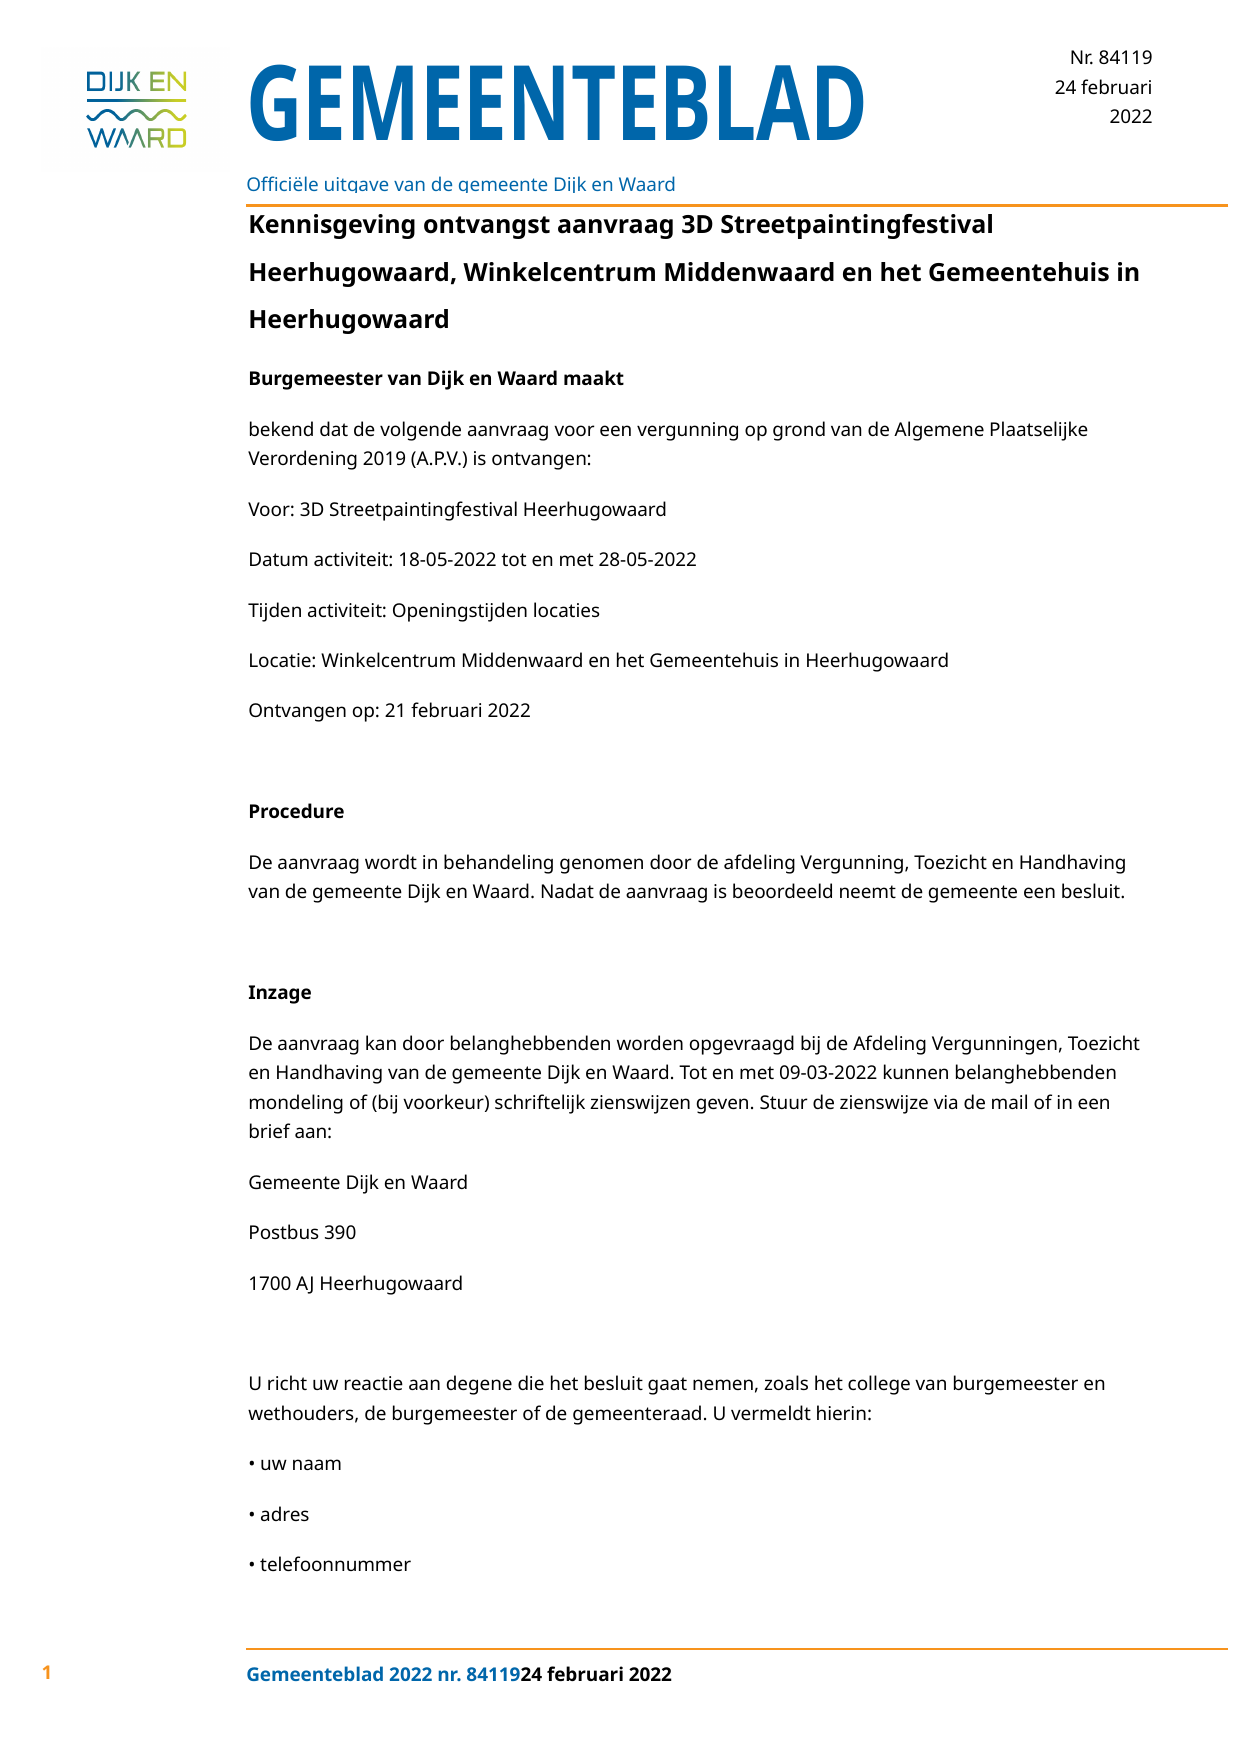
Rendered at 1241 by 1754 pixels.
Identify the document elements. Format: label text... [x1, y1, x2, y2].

text Tijden activiteit: Openingstijden locaties [248, 597, 1152, 622]
text Gemeente Dijk en Waard [248, 1169, 1152, 1194]
text Postbus 390 [248, 1219, 1152, 1245]
text • telefoonnummer [248, 1551, 1152, 1577]
text Voor: 3D Streetpaintingfestival Heerhugowaard [248, 496, 1152, 522]
text bekend dat de volgende aanvraag voor een vergunning op grond van de Algemene Plaatselijke Verordening 2019 (A.P.V.) is ontvangen: [248, 416, 1152, 471]
text Inzage [248, 979, 1152, 1005]
text Burgemeester van Dijk en Waard maakt [248, 366, 1152, 391]
text De aanvraag kan door belanghebbenden worden opgevraagd bij de Afdeling Vergunningen, Toezicht en Handhaving van de gemeente Dijk en Waard. Tot en met 09-03-2022 kunnen belanghebbenden mondeling of (bij voorkeur) schriftelijk zienswijzen geven. Stuur de zienswijze via de mail of in een brief aan: [248, 1030, 1152, 1144]
text • adres [248, 1501, 1152, 1527]
text Ontvangen op: 21 februari 2022 [248, 698, 1152, 723]
text De aanvraag wordt in behandeling genomen door de afdeling Vergunning, Toezicht en Handhaving van de gemeente Dijk en Waard. Nadat de aanvraag is beoordeeld neemt de gemeente een besluit. [248, 849, 1152, 904]
text Procedure [248, 798, 1152, 824]
text • uw naam [248, 1451, 1152, 1476]
text Kennisgeving ontvangst aanvraag 3D Streetpaintingfestival Heerhugowaard, Winkelcentrum Middenwaard en het Gemeentehuis in Heerhugowaard [248, 207, 1152, 336]
text U richt uw reactie aan degene die het besluit gaat nemen, zoals het college van burgemeester en wethouders, de burgemeester of de gemeenteraad. U vermeldt hierin: [248, 1371, 1152, 1426]
picture [41, 47, 231, 172]
text Locatie: Winkelcentrum Middenwaard en het Gemeentehuis in Heerhugowaard [248, 647, 1152, 673]
text 1700 AJ Heerhugowaard [248, 1270, 1152, 1295]
text Datum activiteit: 18-05-2022 tot en met 28-05-2022 [248, 546, 1152, 572]
